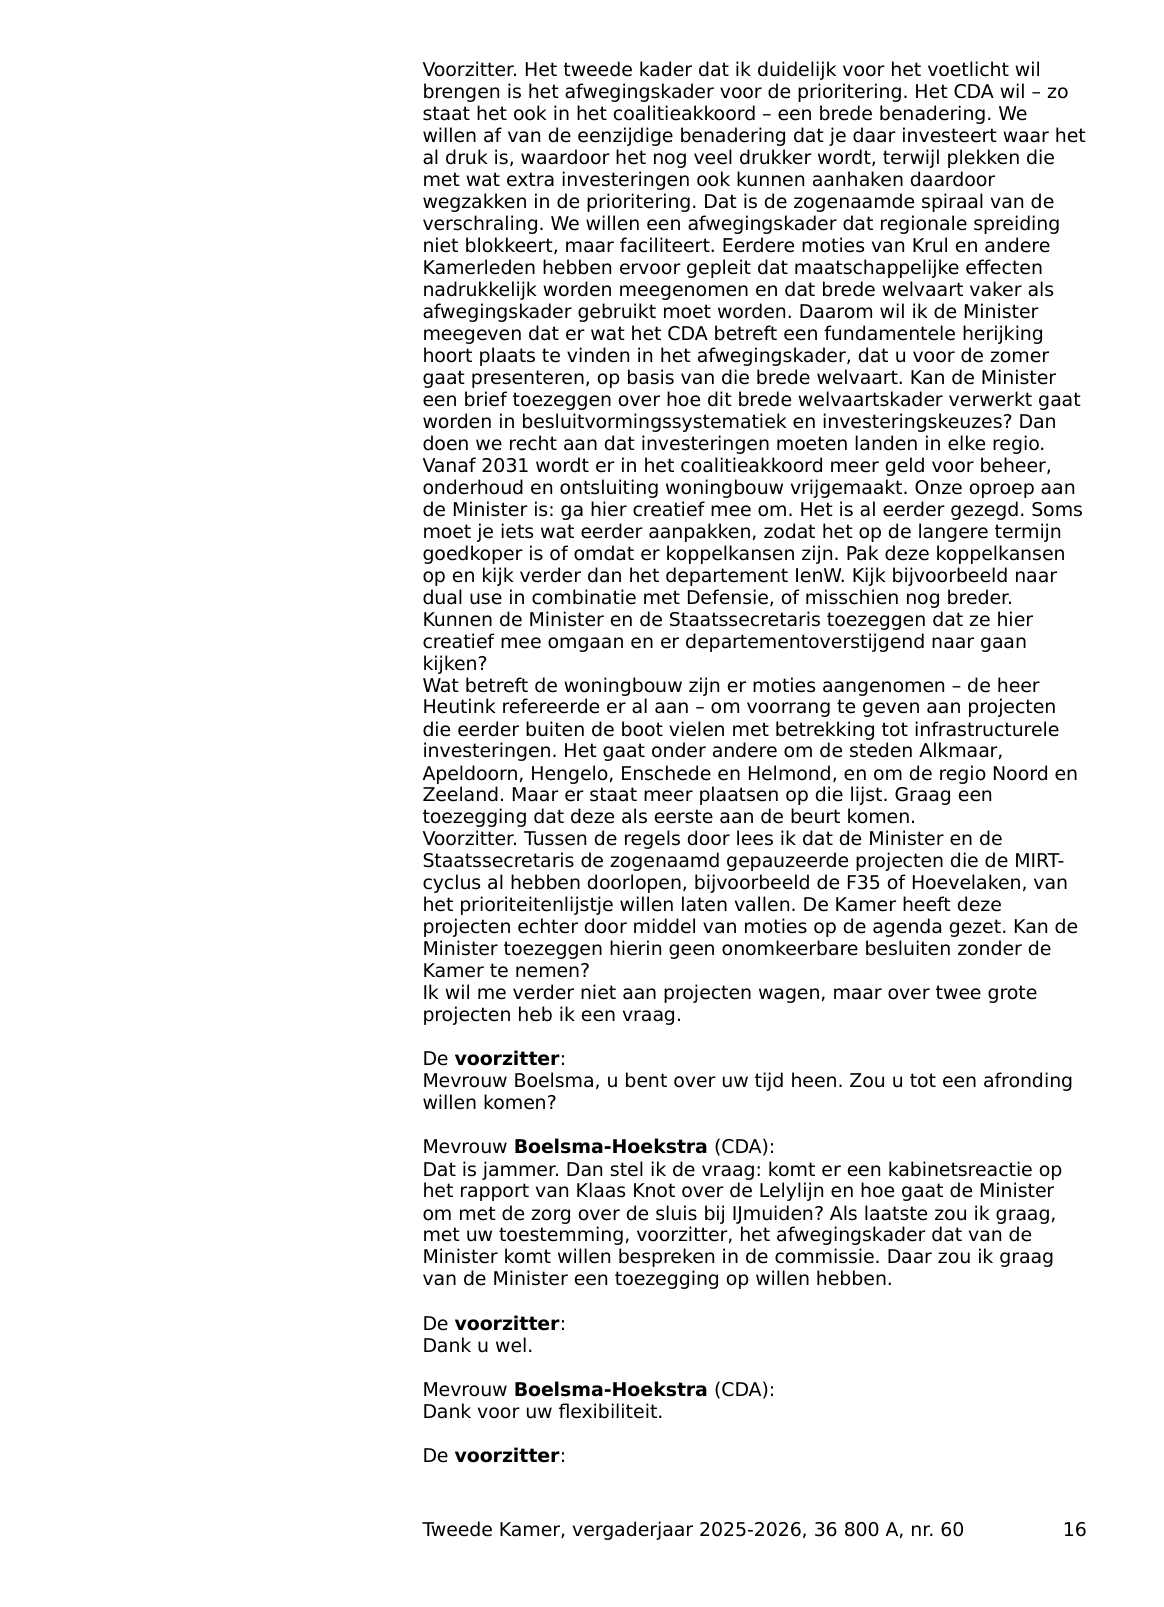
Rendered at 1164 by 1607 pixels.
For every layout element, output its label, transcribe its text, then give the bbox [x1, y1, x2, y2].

text Mevrouw Boelsma-Hoekstra (CDA): [422, 1379, 1087, 1401]
text Vanaf 2031 wordt er in het coalitieakkoord meer geld voor beheer, onderhoud en ontsluiting woningbouw vrijgemaakt. Onze oproep aan de Minister is: ga hier creatief mee om. Het is al eerder gezegd. Soms moet je iets wat eerder aanpakken, zodat het op de langere termijn goedkoper is of omdat er koppelkansen zijn. Pak deze koppelkansen op en kijk verder dan het departement IenW. Kijk bijvoorbeeld naar dual use in combinatie met Defensie, of misschien nog breder. Kunnen de Minister en de Staatssecretaris toezeggen dat ze hier creatief mee omgaan en er departementoverstijgend naar gaan kijken? [422, 455, 1087, 674]
text Voorzitter. Het tweede kader dat ik duidelijk voor het voetlicht wil brengen is het afwegingskader voor de prioritering. Het CDA wil – zo staat het ook in het coalitieakkoord – een brede benadering. We willen af van de eenzijdige benadering dat je daar investeert waar het al druk is, waardoor het nog veel drukker wordt, terwijl plekken die met wat extra investeringen ook kunnen aanhaken daardoor wegzakken in de prioritering. Dat is de zogenaamde spiraal van de verschraling. We willen een afwegingskader dat regionale spreiding niet blokkeert, maar faciliteert. Eerdere moties van Krul en andere Kamerleden hebben ervoor gepleit dat maatschappelijke effecten nadrukkelijk worden meegenomen en dat brede welvaart vaker als afwegingskader gebruikt moet worden. Daarom wil ik de Minister meegeven dat er wat het CDA betreft een fundamentele herijking hoort plaats te vinden in het afwegingskader, dat u voor de zomer gaat presenteren, op basis van die brede welvaart. Kan de Minister een brief toezeggen over hoe dit brede welvaartskader verwerkt gaat worden in besluitvormingssystematiek en investeringskeuzes? Dan doen we recht aan dat investeringen moeten landen in elke regio. [422, 59, 1087, 455]
text Ik wil me verder niet aan projecten wagen, maar over twee grote projecten heb ik een vraag. [422, 982, 1087, 1026]
text Dank voor uw flexibiliteit. [422, 1401, 1087, 1423]
text Wat betreft de woningbouw zijn er moties aangenomen – de heer Heutink refereerde er al aan – om voorrang te geven aan projecten die eerder buiten de boot vielen met betrekking tot infrastructurele investeringen. Het gaat onder andere om de steden Alkmaar, Apeldoorn, Hengelo, Enschede en Helmond, en om de regio Noord en Zeeland. Maar er staat meer plaatsen op die lijst. Graag een toezegging dat deze als eerste aan de beurt komen. [422, 674, 1087, 828]
text Dat is jammer. Dan stel ik de vraag: komt er een kabinetsreactie op het rapport van Klaas Knot over de Lelylijn en hoe gaat de Minister om met de zorg over de sluis bij IJmuiden? Als laatste zou ik graag, met uw toestemming, voorzitter, het afwegingskader dat van de Minister komt willen bespreken in de commissie. Daar zou ik graag van de Minister een toezegging op willen hebben. [422, 1158, 1087, 1290]
text De voorzitter: [422, 1312, 1087, 1334]
text De voorzitter: [422, 1445, 1087, 1467]
text Mevrouw Boelsma-Hoekstra (CDA): [422, 1136, 1087, 1158]
text De voorzitter: [422, 1048, 1087, 1070]
text Dank u wel. [422, 1334, 1087, 1356]
text Voorzitter. Tussen de regels door lees ik dat de Minister en de Staatssecretaris de zogenaamd gepauzeerde projecten die de MIRT-cyclus al hebben doorlopen, bijvoorbeeld de F35 of Hoevelaken, van het prioriteitenlijstje willen laten vallen. De Kamer heeft deze projecten echter door middel van moties op de agenda gezet. Kan de Minister toezeggen hierin geen onomkeerbare besluiten zonder de Kamer te nemen? [422, 828, 1087, 982]
text Mevrouw Boelsma, u bent over uw tijd heen. Zou u tot een afronding willen komen? [422, 1070, 1087, 1114]
